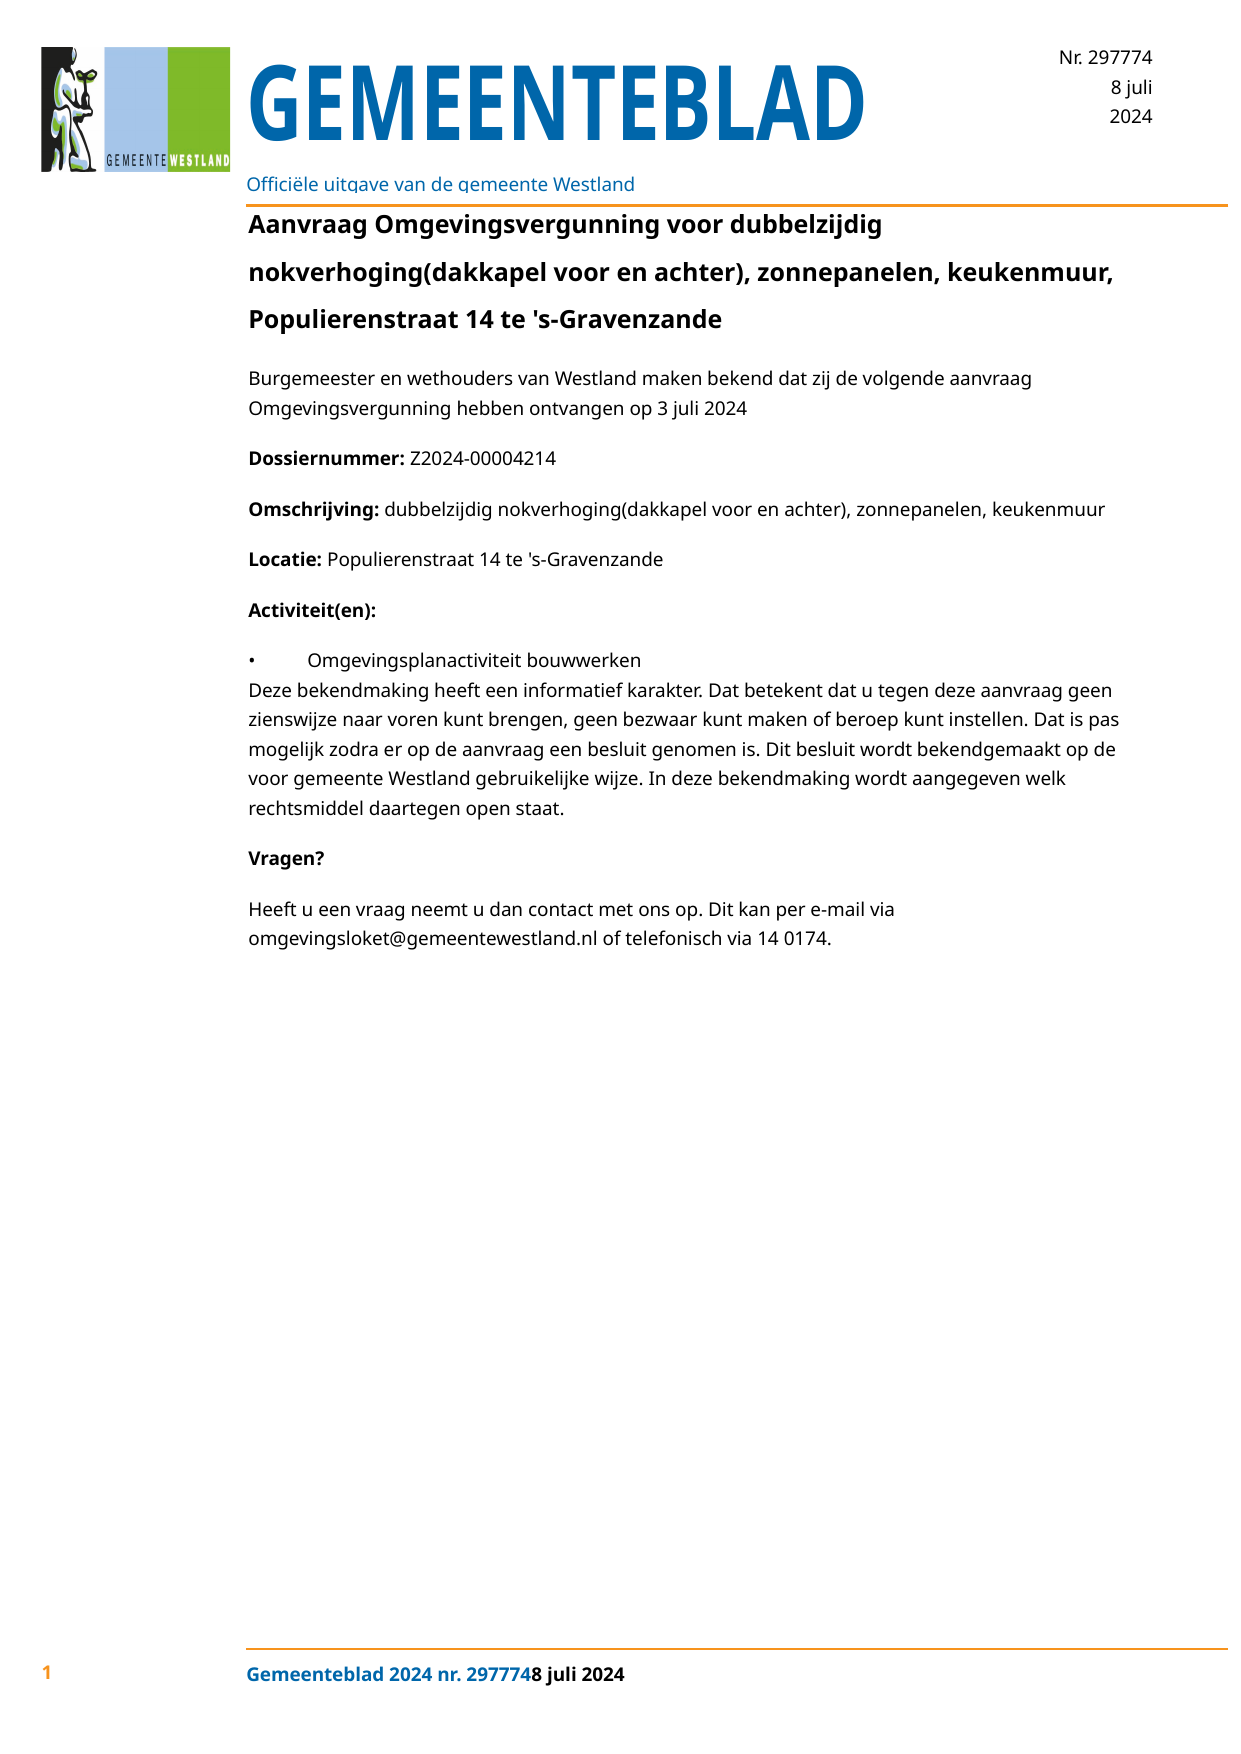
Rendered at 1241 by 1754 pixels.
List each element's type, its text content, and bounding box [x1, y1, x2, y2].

text Activiteit(en): [248, 597, 1152, 622]
list Omgevingsplanactiviteit bouwwerken [248, 647, 1152, 673]
text Heeft u een vraag neemt u dan contact met ons op. Dit kan per e-mail via omgevingsloket@gemeentewestland.nl of telefonisch via 14 0174. [248, 896, 1152, 951]
text Locatie: Populierenstraat 14 te 's-Gravenzande [248, 546, 1152, 572]
text Omschrijving: dubbelzijdig nokverhoging(dakkapel voor en achter), zonnepanelen, keukenmuur [248, 496, 1152, 522]
text Burgemeester en wethouders van Westland maken bekend dat zij de volgende aanvraag Omgevingsvergunning hebben ontvangen op 3 juli 2024 [248, 366, 1152, 421]
text Vragen? [248, 846, 1152, 871]
text Dossiernummer: Z2024-00004214 [248, 446, 1152, 471]
text Deze bekendmaking heeft een informatief karakter. Dat betekent dat u tegen deze aanvraag geen zienswijze naar voren kunt brengen, geen bezwaar kunt maken of beroep kunt instellen. Dat is pas mogelijk zodra er op de aanvraag een besluit genomen is. Dit besluit wordt bekendgemaakt op de voor gemeente Westland gebruikelijke wijze. In deze bekendmaking wordt aangegeven welk rechtsmiddel daartegen open staat. [248, 677, 1152, 821]
picture [41, 47, 231, 172]
text Aanvraag Omgevingsvergunning voor dubbelzijdig nokverhoging(dakkapel voor en achter), zonnepanelen, keukenmuur, Populierenstraat 14 te 's-Gravenzande [248, 207, 1152, 336]
